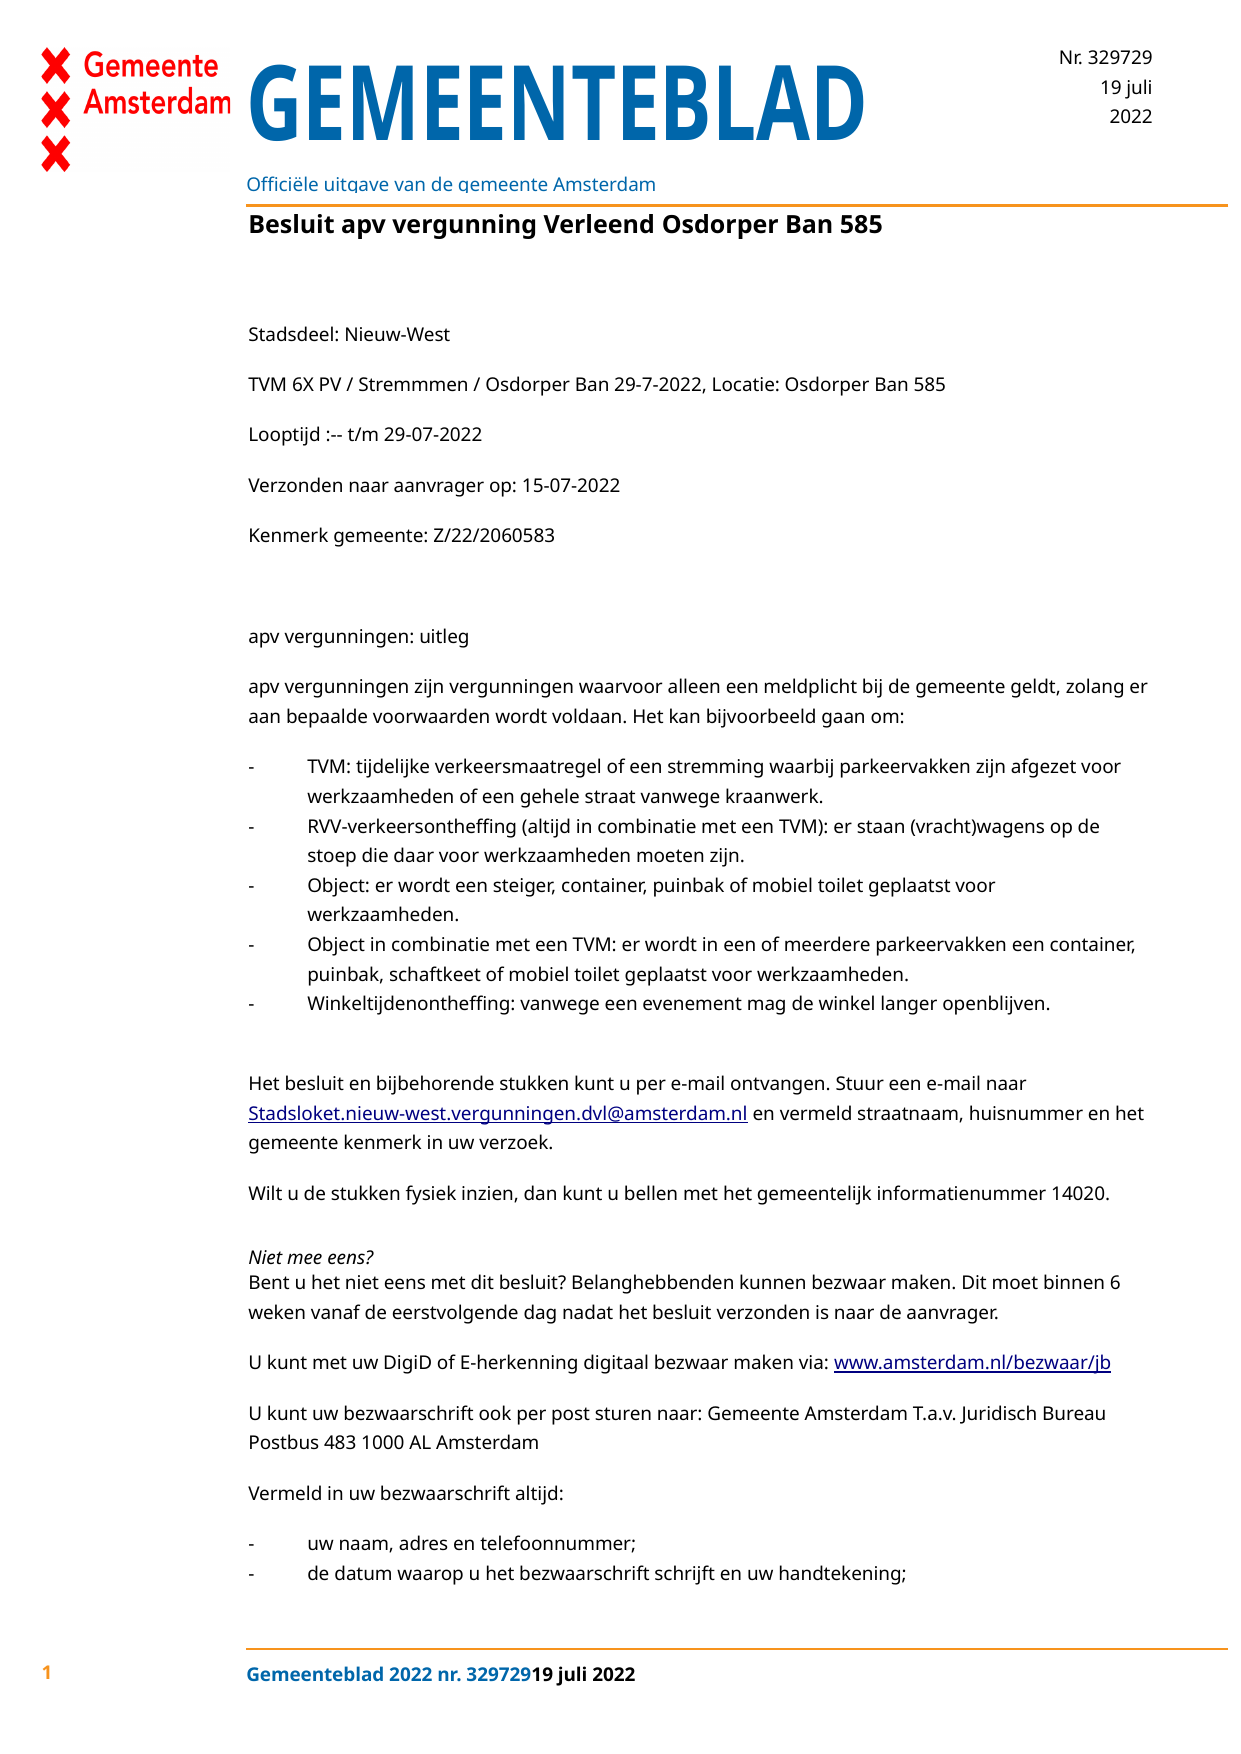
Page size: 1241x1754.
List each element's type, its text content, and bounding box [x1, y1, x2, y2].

text Niet mee eens? [248, 1244, 1152, 1269]
text apv vergunningen zijn vergunningen waarvoor alleen een meldplicht bij de gemeente geldt, zolang er aan bepaalde voorwaarden wordt voldaan. Het kan bijvoorbeeld gaan om: [248, 674, 1152, 729]
list Object in combinatie met een TVM: er wordt in een of meerdere parkeervakken een container, puinbak, schaftkeet of mobiel toilet geplaatst voor werkzaamheden. [248, 931, 1152, 986]
text Vermeld in uw bezwaarschrift altijd: [248, 1480, 1152, 1506]
text Kenmerk gemeente: Z/22/2060583 [248, 522, 1152, 548]
list de datum waarop u het bezwaarschrift schrijft en uw handtekening; [248, 1560, 1152, 1586]
text apv vergunningen: uitleg [248, 623, 1152, 649]
text TVM 6X PV / Stremmmen / Osdorper Ban 29-7-2022, Locatie: Osdorper Ban 585 [248, 371, 1152, 397]
text U kunt uw bezwaarschrift ook per post sturen naar: Gemeente Amsterdam T.a.v. Juridisch Bureau Postbus 483 1000 AL Amsterdam [248, 1400, 1152, 1455]
list Winkeltijdenontheffing: vanwege een evenement mag de winkel langer openblijven. [248, 990, 1152, 1016]
text Verzonden naar aanvrager op: 15-07-2022 [248, 472, 1152, 498]
list uw naam, adres en telefoonnummer; [248, 1530, 1152, 1556]
text Stadsdeel: Nieuw-West [248, 321, 1152, 346]
list TVM: tijdelijke verkeersmaatregel of een stremming waarbij parkeervakken zijn afgezet voor werkzaamheden of een gehele straat vanwege kraanwerk. [248, 754, 1152, 809]
text Besluit apv vergunning Verleend Osdorper Ban 585 [248, 207, 1152, 241]
list RVV-verkeersontheffing (altijd in combinatie met een TVM): er staan (vracht)wagens op de stoep die daar voor werkzaamheden moeten zijn. [248, 813, 1152, 868]
text Bent u het niet eens met dit besluit? Belanghebbenden kunnen bezwaar maken. Dit moet binnen 6 weken vanaf de eerstvolgende dag nadat het besluit verzonden is naar de aanvrager. [248, 1269, 1152, 1325]
list Object: er wordt een steiger, container, puinbak of mobiel toilet geplaatst voor werkzaamheden. [248, 872, 1152, 927]
text Het besluit en bijbehorende stukken kunt u per e-mail ontvangen. Stuur een e-mail naar Stadsloket.nieuw-west.vergunningen.dvl@amsterdam.nl en vermeld straatnaam, huisnummer en het gemeente kenmerk in uw verzoek. [248, 1070, 1152, 1155]
picture [41, 47, 231, 172]
text U kunt met uw DigiD of E-herkenning digitaal bezwaar maken via: www.amsterdam.nl/bezwaar/jb [248, 1349, 1152, 1375]
text Wilt u de stukken fysiek inzien, dan kunt u bellen met het gemeentelijk informatienummer 14020. [248, 1180, 1152, 1206]
text Looptijd :-- t/m 29-07-2022 [248, 422, 1152, 447]
